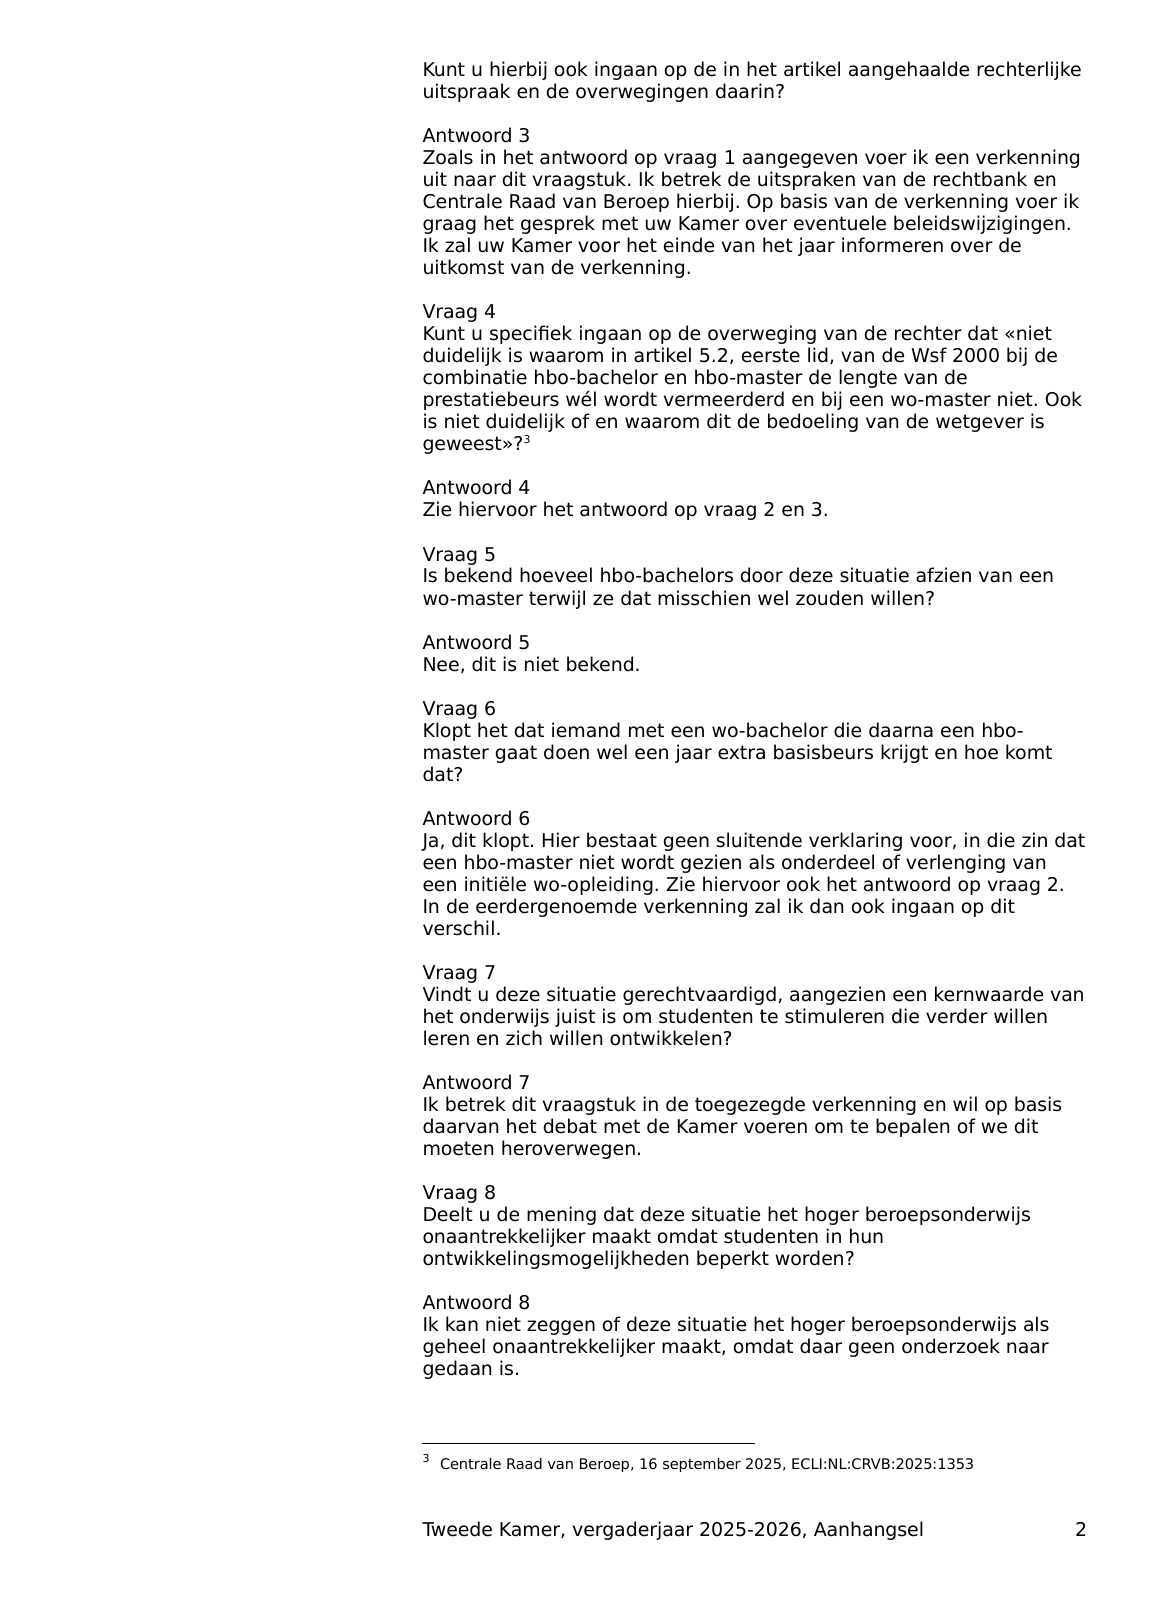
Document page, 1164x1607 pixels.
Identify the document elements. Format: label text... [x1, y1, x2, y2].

text Antwoord 5 [422, 632, 1087, 653]
text Zoals in het antwoord op vraag 1 aangegeven voer ik een verkenning uit naar dit vraagstuk. Ik betrek de uitspraken van de rechtbank en Centrale Raad van Beroep hierbij. Op basis van de verkenning voer ik graag het gesprek met uw Kamer over eventuele beleidswijzigingen. Ik zal uw Kamer voor het einde van het jaar informeren over de uitkomst van de verkenning. [422, 147, 1087, 279]
text Antwoord 7 [422, 1072, 1087, 1094]
text Antwoord 8 [422, 1292, 1087, 1314]
text Vraag 5 [422, 543, 1087, 565]
text Ik kan niet zeggen of deze situatie het hoger beroepsonderwijs als geheel onaantrekkelijker maakt, omdat daar geen onderzoek naar gedaan is. [422, 1314, 1087, 1380]
text Centrale Raad van Beroep, 16 september 2025, ECLI:NL:CRVB:2025:1353 [422, 1452, 1087, 1474]
text Vraag 8 [422, 1182, 1087, 1204]
text Vraag 7 [422, 962, 1087, 984]
text Antwoord 3 [422, 125, 1087, 147]
text Ik betrek dit vraagstuk in de toegezegde verkenning en wil op basis daarvan het debat met de Kamer voeren om te bepalen of we dit moeten heroverwegen. [422, 1094, 1087, 1160]
text Vraag 6 [422, 698, 1087, 720]
text Vraag 4 [422, 301, 1087, 323]
text Klopt het dat iemand met een wo-bachelor die daarna een hbo-master gaat doen wel een jaar extra basisbeurs krijgt en hoe komt dat? [422, 720, 1087, 786]
text Kunt u hierbij ook ingaan op de in het artikel aangehaalde rechterlijke uitspraak en de overwegingen daarin? [422, 59, 1087, 103]
text Kunt u specifiek ingaan op de overweging van de rechter dat «niet duidelijk is waarom in artikel 5.2, eerste lid, van de Wsf 2000 bij de combinatie hbo-bachelor en hbo-master de lengte van de prestatiebeurs wél wordt vermeerderd en bij een wo-master niet. Ook is niet duidelijk of en waarom dit de bedoeling van de wetgever is geweest»? [422, 323, 1087, 455]
text Nee, dit is niet bekend. [422, 653, 1087, 676]
text Ja, dit klopt. Hier bestaat geen sluitende verklaring voor, in die zin dat een hbo-master niet wordt gezien als onderdeel of verlenging van een initiële wo-opleiding. Zie hiervoor ook het antwoord op vraag 2. In de eerdergenoemde verkenning zal ik dan ook ingaan op dit verschil. [422, 830, 1087, 940]
text Deelt u de mening dat deze situatie het hoger beroepsonderwijs onaantrekkelijker maakt omdat studenten in hun ontwikkelingsmogelijkheden beperkt worden? [422, 1204, 1087, 1270]
text Zie hiervoor het antwoord op vraag 2 en 3. [422, 499, 1087, 521]
text Vindt u deze situatie gerechtvaardigd, aangezien een kernwaarde van het onderwijs juist is om studenten te stimuleren die verder willen leren en zich willen ontwikkelen? [422, 984, 1087, 1050]
text Antwoord 4 [422, 477, 1087, 499]
text Is bekend hoeveel hbo-bachelors door deze situatie afzien van een wo-master terwijl ze dat misschien wel zouden willen? [422, 565, 1087, 609]
text Antwoord 6 [422, 808, 1087, 830]
